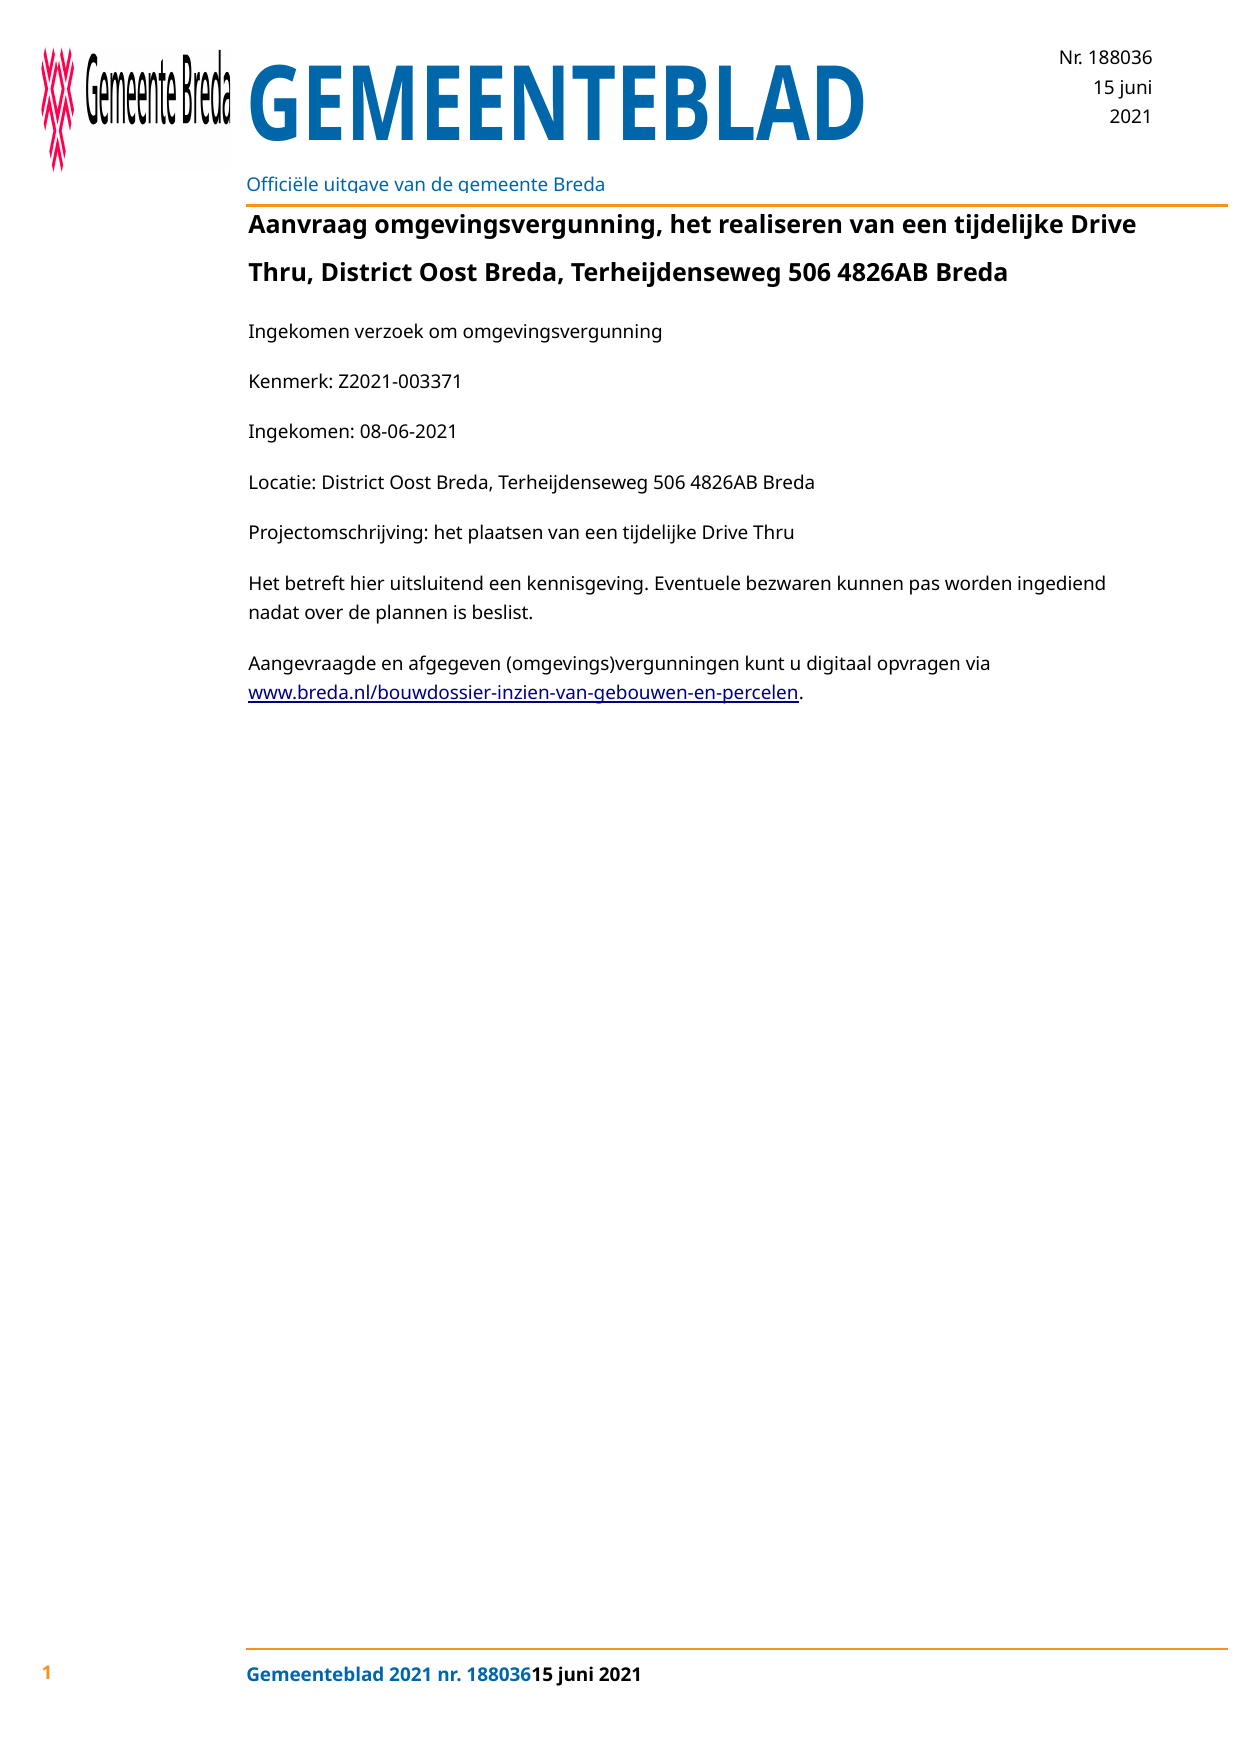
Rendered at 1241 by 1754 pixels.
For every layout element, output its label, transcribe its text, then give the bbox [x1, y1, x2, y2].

text Aangevraagde en afgegeven (omgevings)vergunningen kunt u digitaal opvragen via www.breda.nl/bouwdossier-inzien-van-gebouwen-en-percelen. [248, 650, 1152, 705]
text Het betreft hier uitsluitend een kennisgeving. Eventuele bezwaren kunnen pas worden ingediend nadat over de plannen is beslist. [248, 570, 1152, 625]
text Ingekomen: 08-06-2021 [248, 419, 1152, 444]
text Ingekomen verzoek om omgevingsvergunning [248, 318, 1152, 344]
text Kenmerk: Z2021-003371 [248, 368, 1152, 394]
text Projectomschrijving: het plaatsen van een tijdelijke Drive Thru [248, 519, 1152, 545]
text Locatie: District Oost Breda, Terheijdenseweg 506 4826AB Breda [248, 469, 1152, 495]
picture [41, 47, 231, 172]
text Aanvraag omgevingsvergunning, het realiseren van een tijdelijke Drive Thru, District Oost Breda, Terheijdenseweg 506 4826AB Breda [248, 207, 1152, 288]
